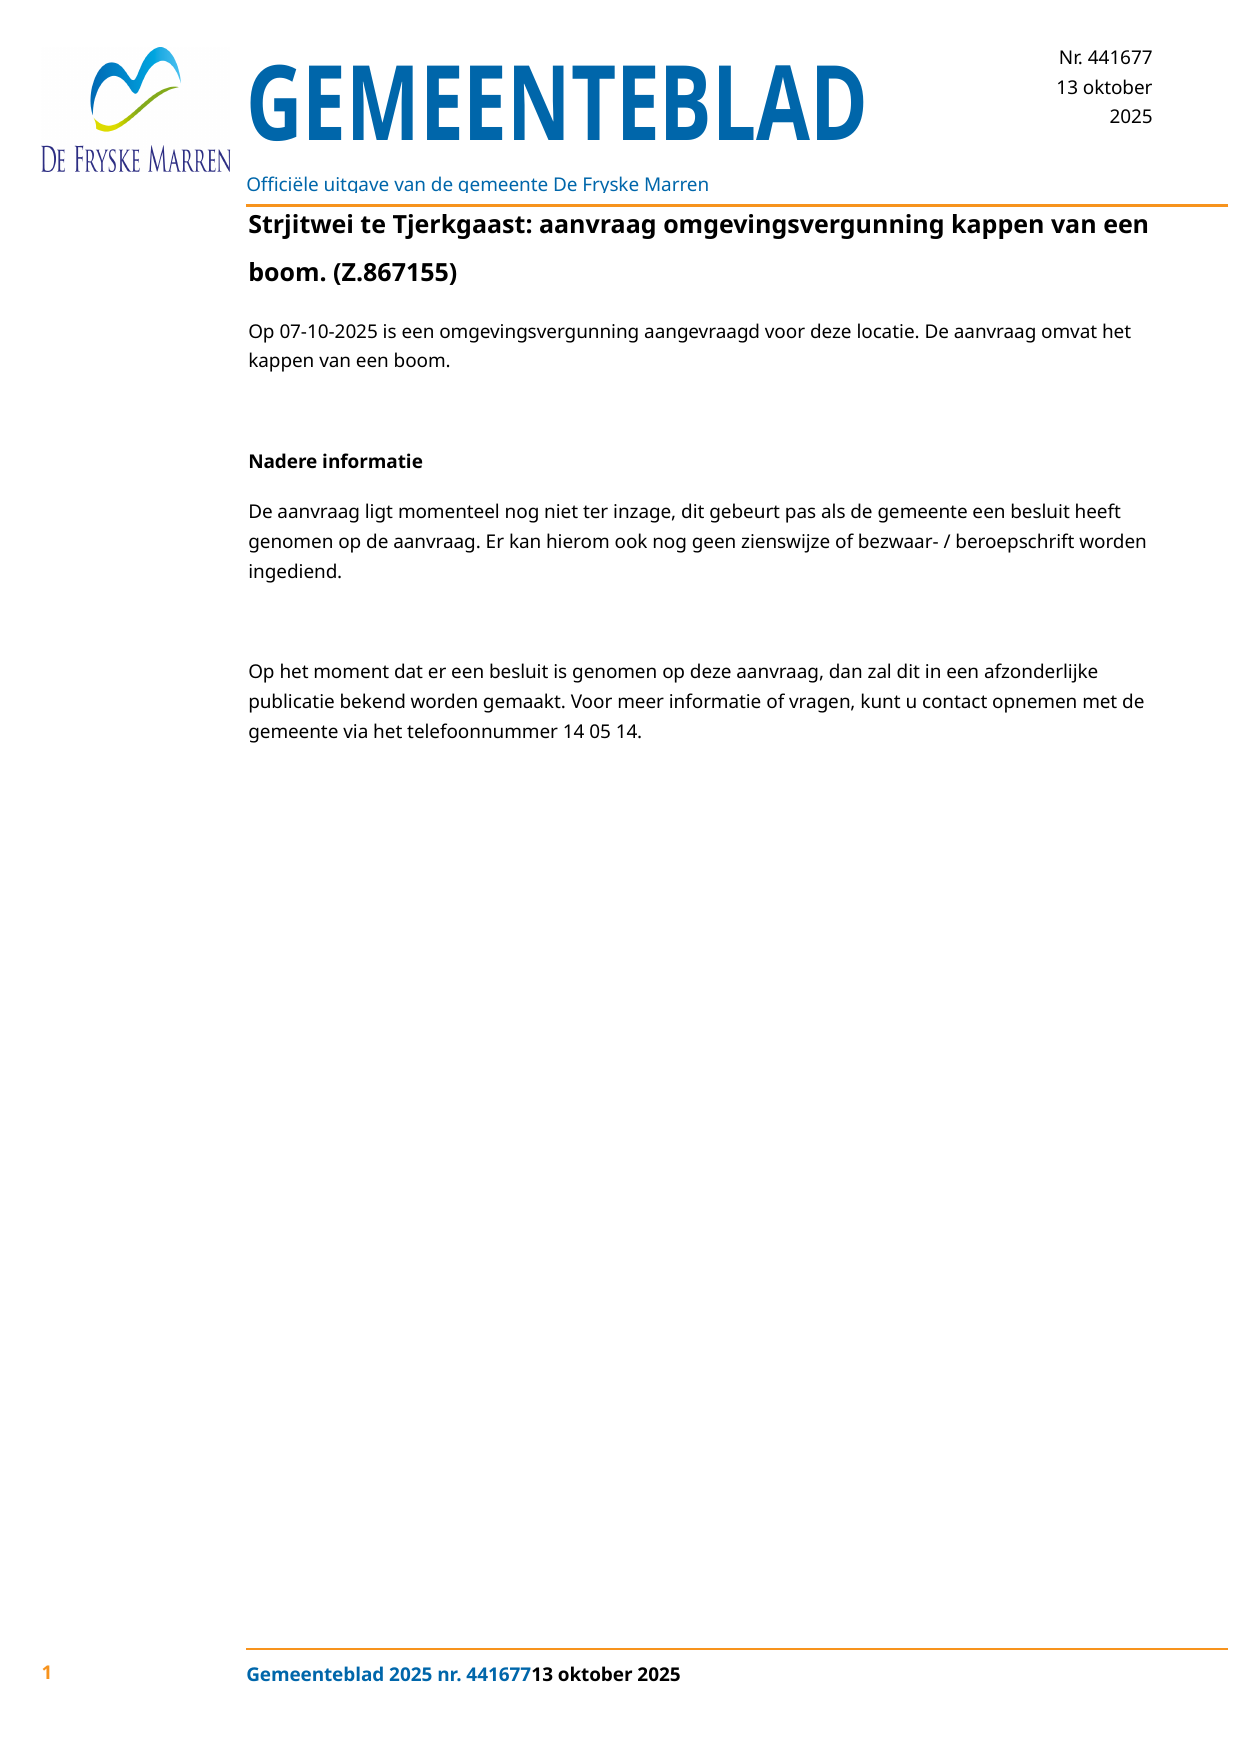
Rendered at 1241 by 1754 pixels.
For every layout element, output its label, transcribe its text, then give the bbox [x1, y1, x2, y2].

picture [41, 47, 231, 172]
text De aanvraag ligt momenteel nog niet ter inzage, dit gebeurt pas als de gemeente een besluit heeft genomen op de aanvraag. Er kan hierom ook nog geen zienswijze of bezwaar- / beroepschrift worden ingediend. [248, 499, 1152, 584]
text Op 07-10-2025 is een omgevingsvergunning aangevraagd voor deze locatie. De aanvraag omvat het kappen van een boom. [248, 318, 1152, 373]
text Strjitwei te Tjerkgaast: aanvraag omgevingsvergunning kappen van een boom. (Z.867155) [248, 207, 1152, 288]
text Nadere informatie [248, 448, 1152, 474]
text Op het moment dat er een besluit is genomen op deze aanvraag, dan zal dit in een afzonderlijke publicatie bekend worden gemaakt. Voor meer informatie of vragen, kunt u contact opnemen met de gemeente via het telefoonnummer 14 05 14. [248, 659, 1152, 744]
